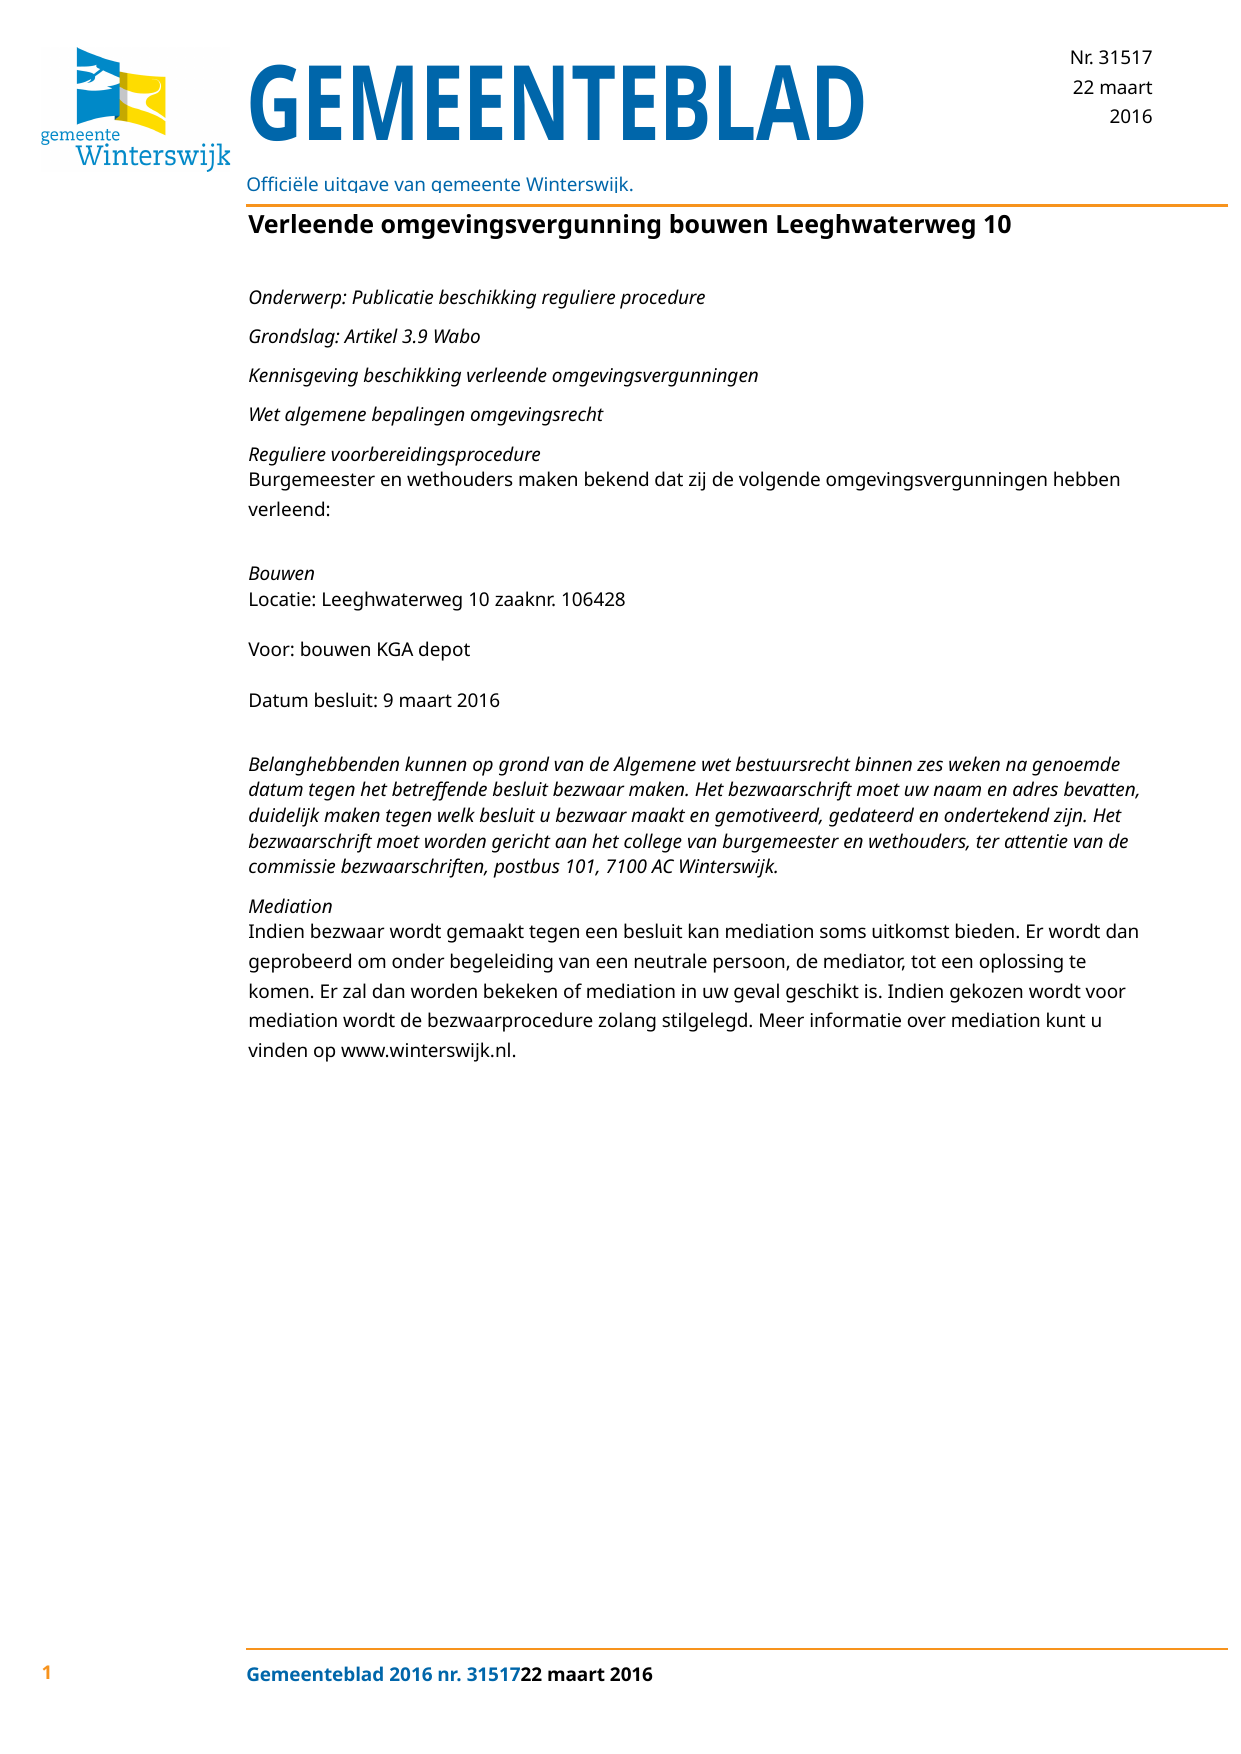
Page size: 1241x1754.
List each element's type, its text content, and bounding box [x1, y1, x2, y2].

text Onderwerp: Publicatie beschikking reguliere procedure [248, 284, 1152, 309]
text Datum besluit: 9 maart 2016 [248, 687, 1152, 712]
text Kennisgeving beschikking verleende omgevingsvergunningen [248, 362, 1152, 388]
text Reguliere voorbereidingsprocedure [248, 441, 1152, 467]
text Grondslag: Artikel 3.9 Wabo [248, 323, 1152, 349]
text Indien bezwaar wordt gemaakt tegen een besluit kan mediation soms uitkomst bieden. Er wordt dan geprobeerd om onder begeleiding van een neutrale persoon, de mediator, tot een oplossing te komen. Er zal dan worden bekeken of mediation in uw geval geschikt is. Indien gekozen wordt voor mediation wordt de bezwaarprocedure zolang stilgelegd. Meer informatie over mediation kunt u vinden op www.winterswijk.nl. [248, 919, 1152, 1063]
text Burgemeester en wethouders maken bekend dat zij de volgende omgevingsvergunningen hebben verleend: [248, 467, 1152, 522]
picture [41, 47, 231, 172]
picture [225, 153, 231, 162]
text Mediation [248, 893, 1152, 919]
text Voor: bouwen KGA depot [248, 636, 1152, 662]
text Locatie: Leeghwaterweg 10 zaaknr. 106428 [248, 586, 1152, 612]
text Wet algemene bepalingen omgevingsrecht [248, 402, 1152, 427]
text Belanghebbenden kunnen op grond van de Algemene wet bestuursrecht binnen zes weken na genoemde datum tegen het betreffende besluit bezwaar maken. Het bezwaarschrift moet uw naam en adres bevatten, duidelijk maken tegen welk besluit u bezwaar maakt en gemotiveerd, gedateerd en ondertekend zijn. Het bezwaarschrift moet worden gericht aan het college van burgemeester en wethouders, ter attentie van de commissie bezwaarschriften, postbus 101, 7100 AC Winterswijk. [248, 751, 1152, 879]
text Verleende omgevingsvergunning bouwen Leeghwaterweg 10 [248, 207, 1152, 241]
text Bouwen [248, 560, 1152, 586]
